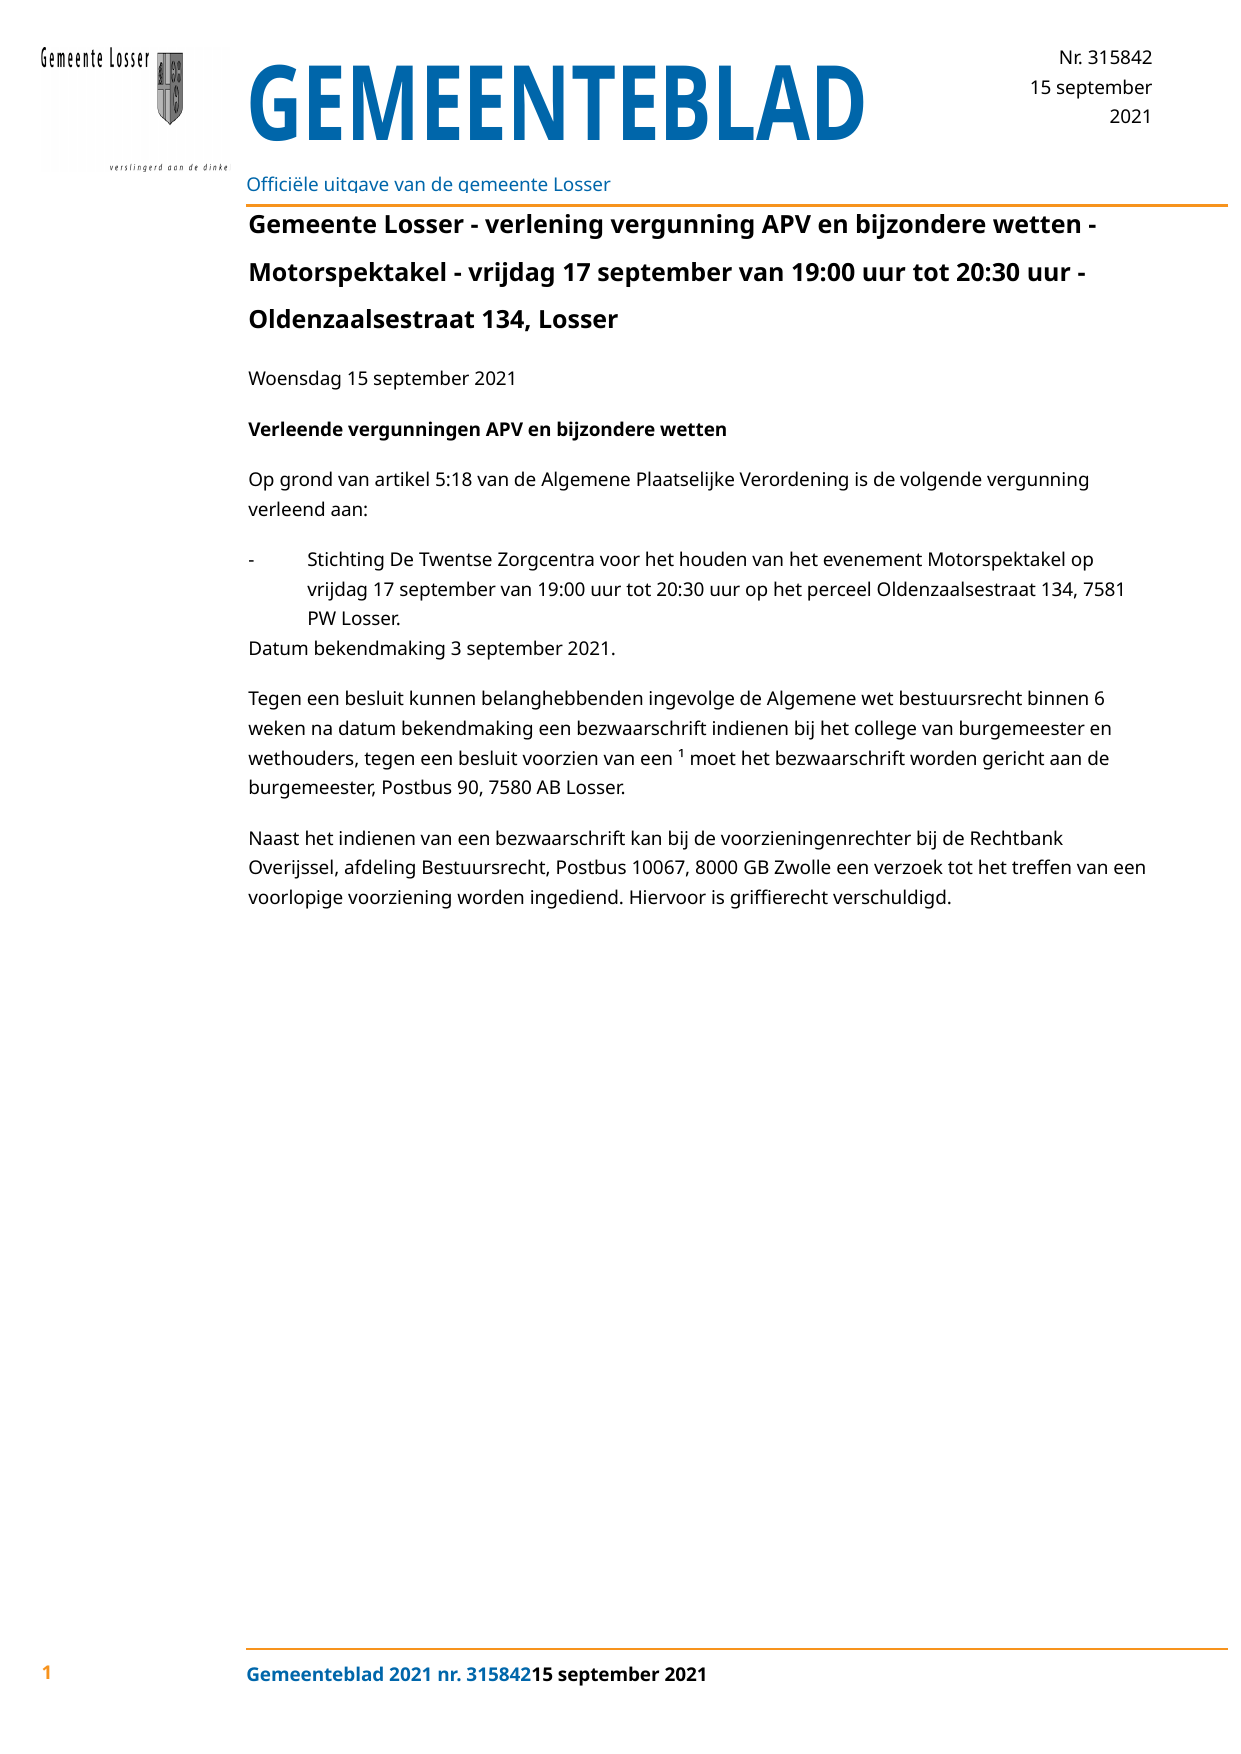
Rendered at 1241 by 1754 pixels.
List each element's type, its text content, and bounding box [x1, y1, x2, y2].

text Tegen een besluit kunnen belanghebbenden ingevolge de Algemene wet bestuursrecht binnen 6 weken na datum bekendmaking een bezwaarschrift indienen bij het college van burgemeester en wethouders, tegen een besluit voorzien van een ¹ moet het bezwaarschrift worden gericht aan de burgemeester, Postbus 90, 7580 AB Losser. [248, 686, 1152, 800]
picture [41, 47, 231, 172]
text Naast het indienen van een bezwaarschrift kan bij de voorzieningenrechter bij de Rechtbank Overijssel, afdeling Bestuursrecht, Postbus 10067, 8000 GB Zwolle een verzoek tot het treffen van een voorlopige voorziening worden ingediend. Hiervoor is griffierecht verschuldigd. [248, 825, 1152, 909]
text Datum bekendmaking 3 september 2021. [248, 635, 1152, 661]
text Gemeente Losser - verlening vergunning APV en bijzondere wetten - Motorspektakel - vrijdag 17 september van 19:00 uur tot 20:30 uur - Oldenzaalsestraat 134, Losser [248, 207, 1152, 336]
text Op grond van artikel 5:18 van de Algemene Plaatselijke Verordening is de volgende vergunning verleend aan: [248, 466, 1152, 522]
list Stichting De Twentse Zorgcentra voor het houden van het evenement Motorspektakel op vrijdag 17 september van 19:00 uur tot 20:30 uur op het perceel Oldenzaalsestraat 134, 7581 PW Losser. [248, 546, 1152, 631]
text Verleende vergunningen APV en bijzondere wetten [248, 416, 1152, 442]
text Woensdag 15 september 2021 [248, 366, 1152, 391]
